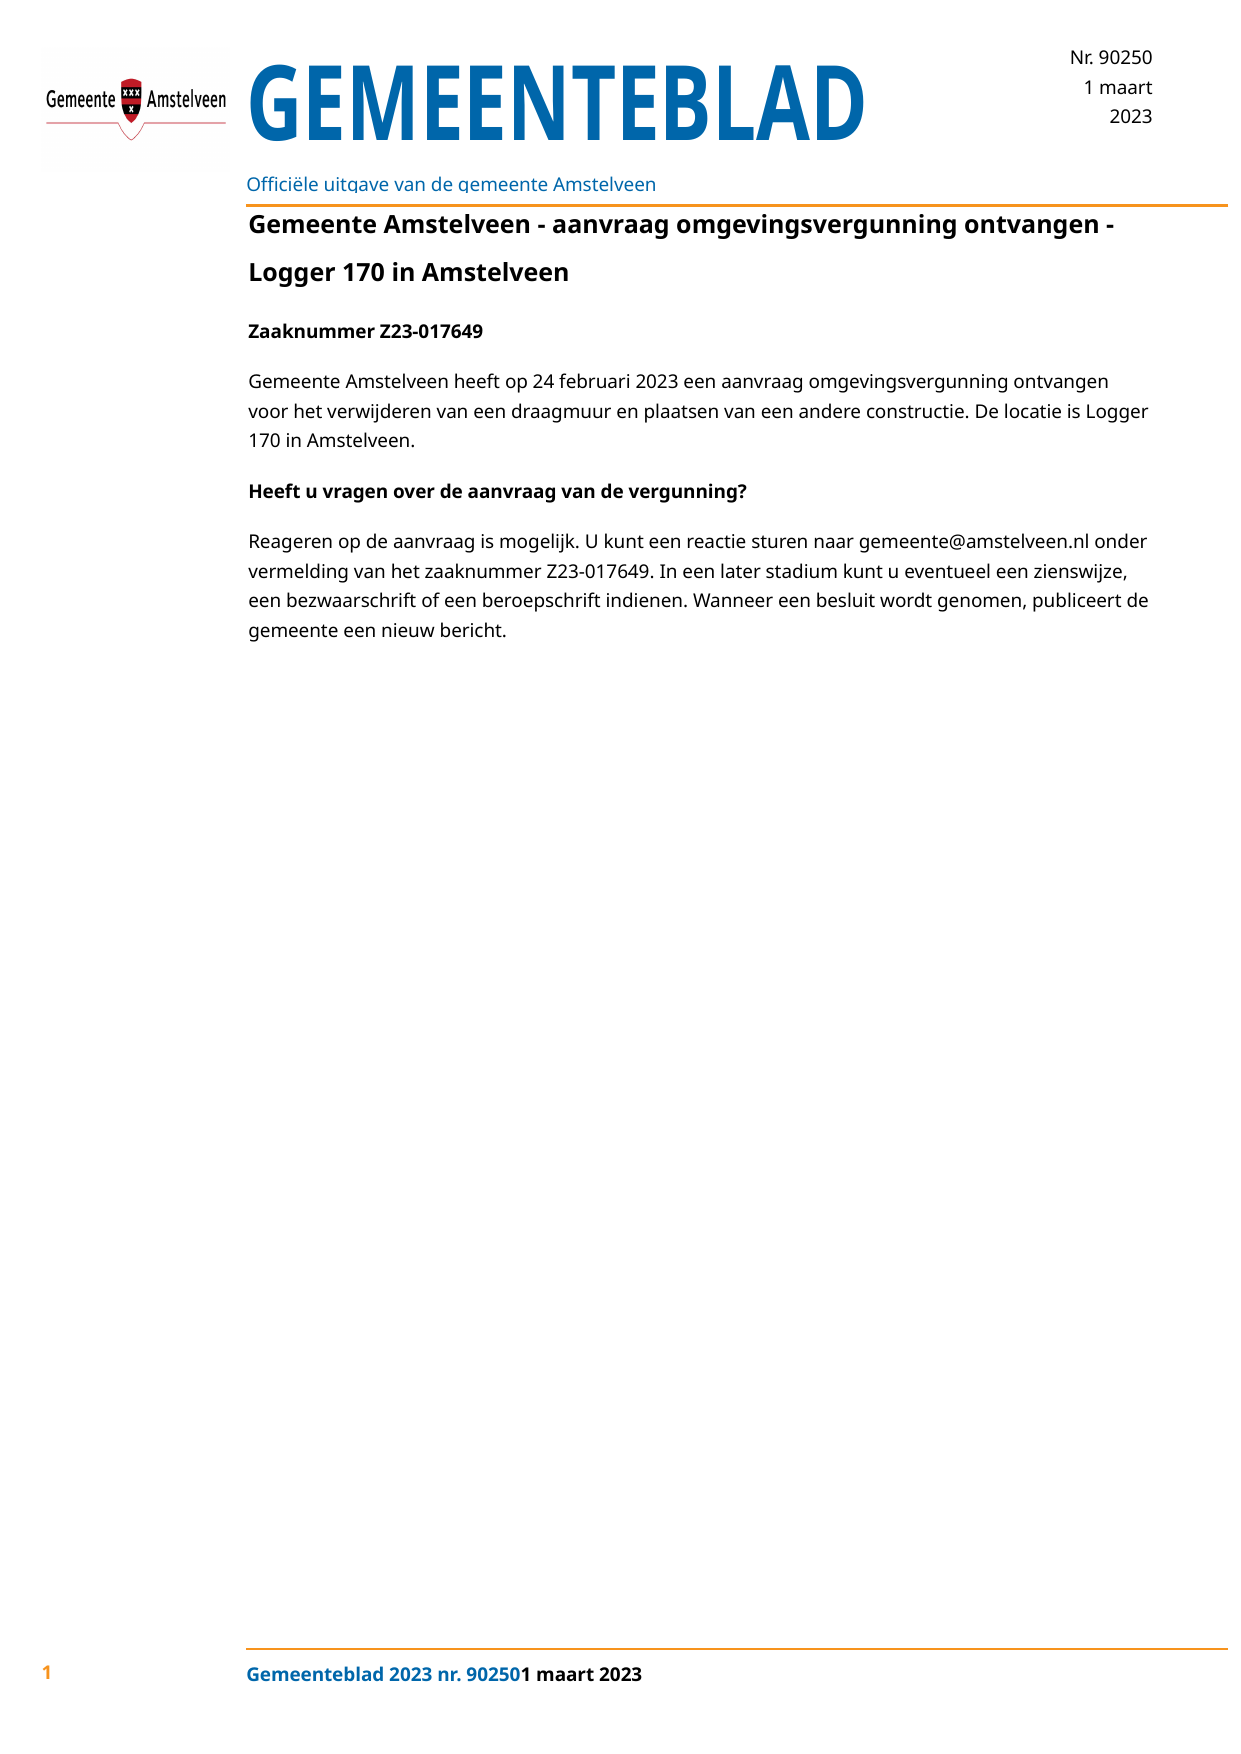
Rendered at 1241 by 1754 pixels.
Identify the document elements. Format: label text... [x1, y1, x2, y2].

text Reageren op de aanvraag is mogelijk. U kunt een reactie sturen naar gemeente@amstelveen.nl onder vermelding van het zaaknummer Z23-017649. In een later stadium kunt u eventueel een zienswijze, een bezwaarschrift of een beroepschrift indienen. Wanneer een besluit wordt genomen, publiceert de gemeente een nieuw bericht. [248, 528, 1152, 643]
picture [41, 47, 231, 172]
text Gemeente Amstelveen heeft op 24 februari 2023 een aanvraag omgevingsvergunning ontvangen voor het verwijderen van een draagmuur en plaatsen van een andere constructie. De locatie is Logger 170 in Amstelveen. [248, 368, 1152, 453]
text Heeft u vragen over de aanvraag van de vergunning? [248, 478, 1152, 504]
text Zaaknummer Z23-017649 [248, 318, 1152, 344]
text Gemeente Amstelveen - aanvraag omgevingsvergunning ontvangen - Logger 170 in Amstelveen [248, 207, 1152, 288]
